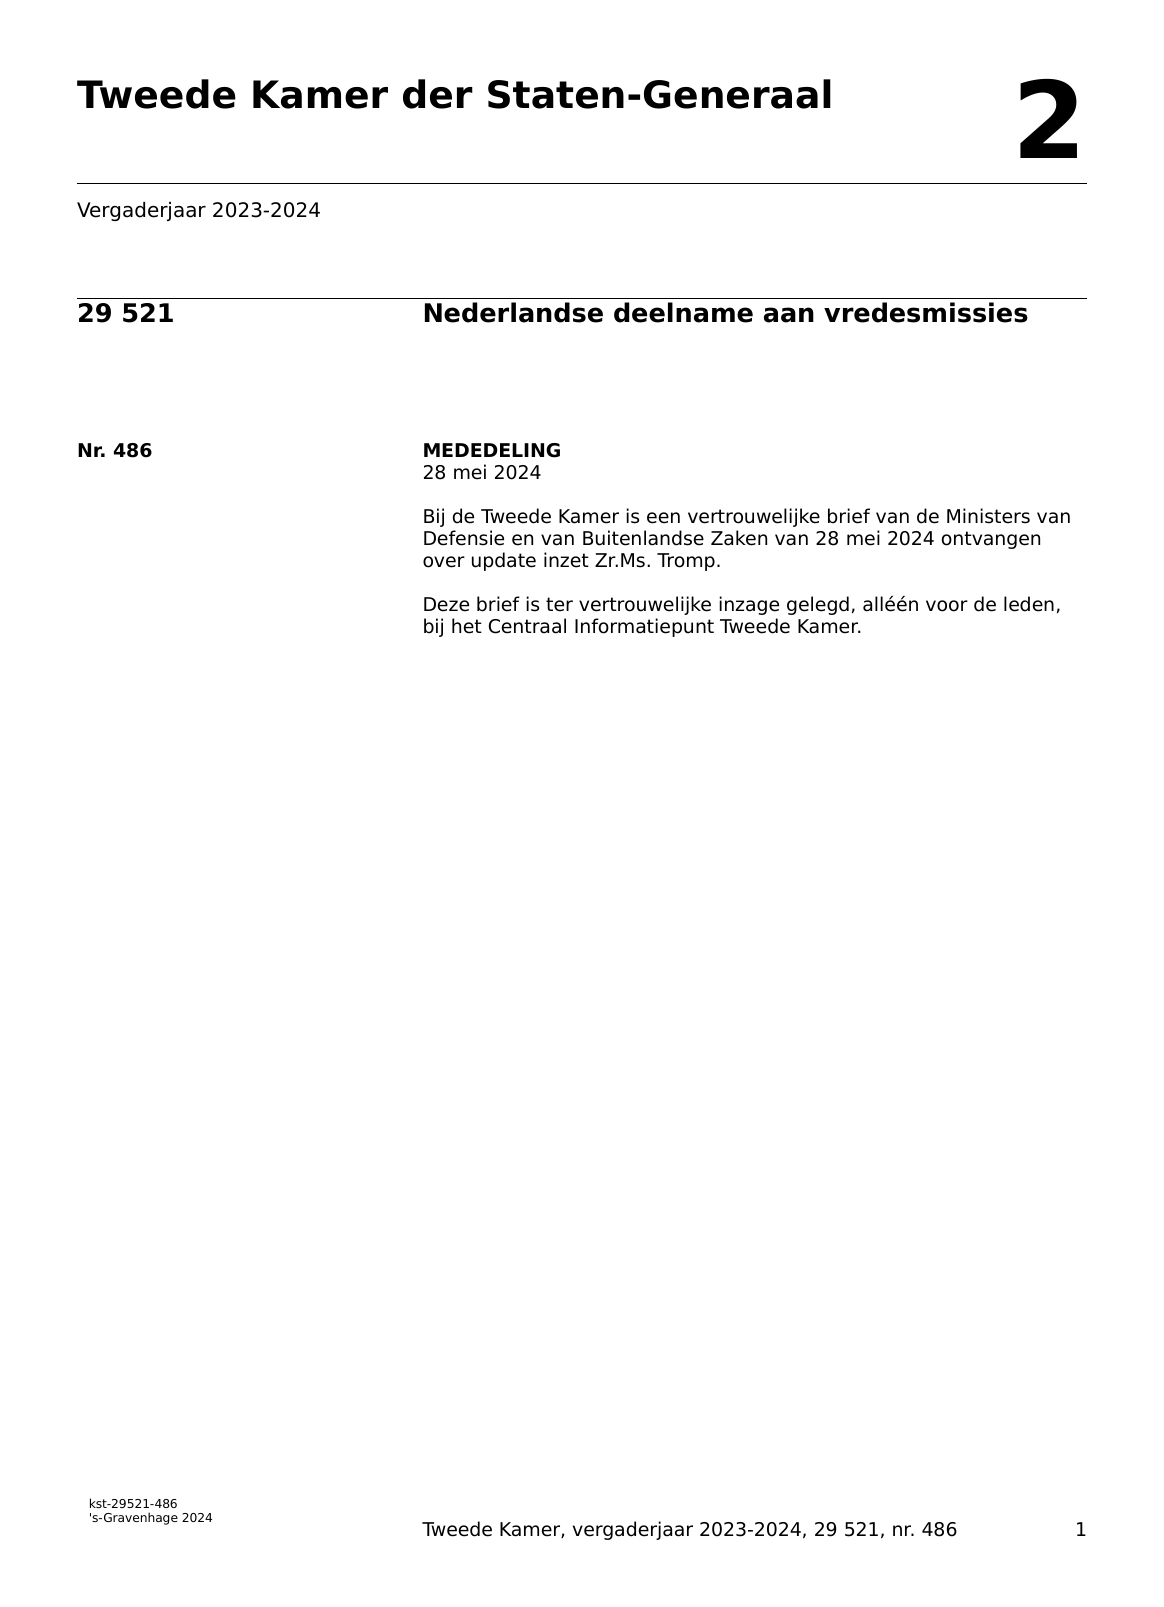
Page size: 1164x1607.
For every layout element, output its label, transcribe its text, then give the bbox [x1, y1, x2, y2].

table_cell Vergaderjaar 2023-2024 [77, 184, 1087, 298]
subtitle 29 521 Nederlandse deelname aan vredesmissies [77, 299, 1087, 329]
table_header 2 [886, 59, 1087, 183]
text Deze brief is ter vertrouwelijke inzage gelegd, alléén voor de leden, bij het Centraal Informatiepunt Tweede Kamer. [422, 594, 1087, 638]
text 's-Gravenhage 2024 [88, 1511, 323, 1525]
subtitle Nr. 486 MEDEDELING [77, 440, 1087, 462]
table_header Tweede Kamer der Staten-Generaal [77, 59, 886, 183]
text kst-29521-486 [88, 1497, 323, 1511]
text Bij de Tweede Kamer is een vertrouwelijke brief van de Ministers van Defensie en van Buitenlandse Zaken van 28 mei 2024 ontvangen over update inzet Zr.Ms. Tromp. [422, 506, 1087, 572]
text 28 mei 2024 [422, 462, 1087, 484]
